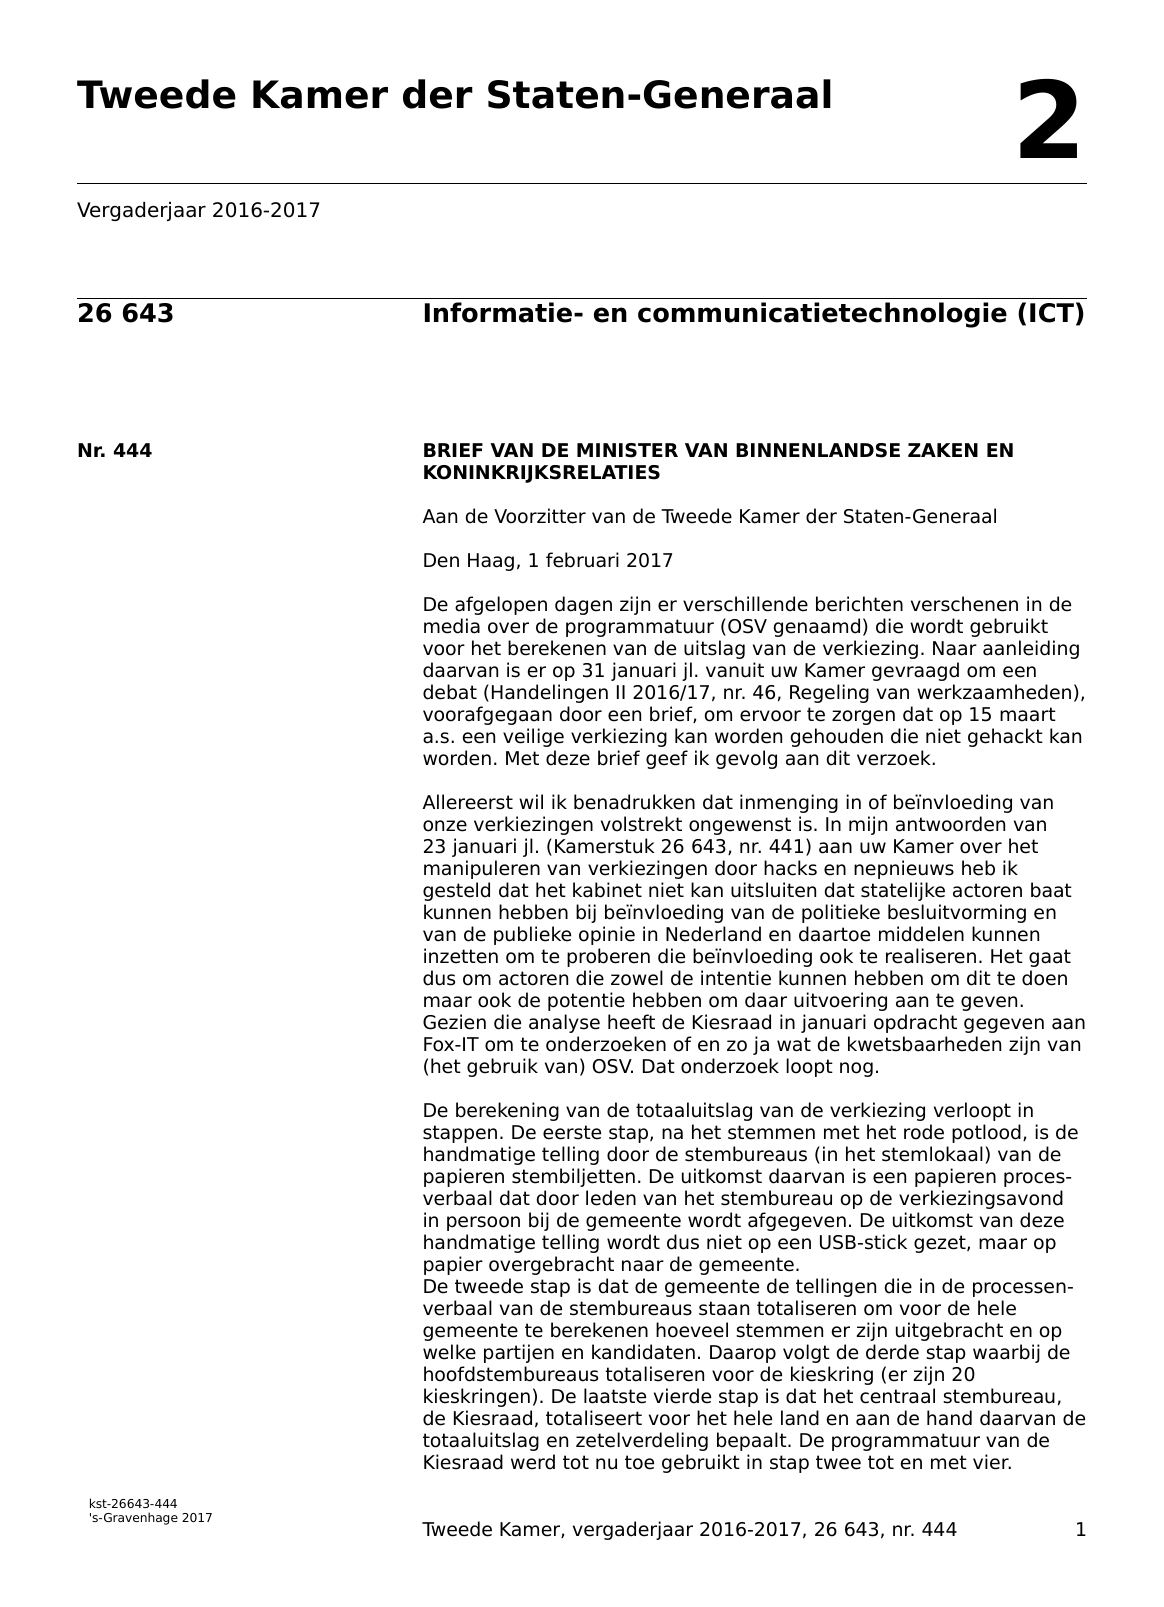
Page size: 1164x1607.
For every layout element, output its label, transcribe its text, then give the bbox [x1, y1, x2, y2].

subtitle 26 643 Informatie- en communicatietechnologie (ICT) [77, 299, 1087, 329]
text kst-26643-444 [88, 1497, 323, 1511]
table_cell Vergaderjaar 2016-2017 [77, 184, 1087, 298]
text De berekening van de totaaluitslag van de verkiezing verloopt in stappen. De eerste stap, na het stemmen met het rode potlood, is de handmatige telling door de stembureaus (in het stemlokaal) van de papieren stembiljetten. De uitkomst daarvan is een papieren proces-verbaal dat door leden van het stembureau op de verkiezingsavond in persoon bij de gemeente wordt afgegeven. De uitkomst van deze handmatige telling wordt dus niet op een USB-stick gezet, maar op papier overgebracht naar de gemeente. [422, 1100, 1087, 1276]
text De tweede stap is dat de gemeente de tellingen die in de processen-verbaal van de stembureaus staan totaliseren om voor de hele gemeente te berekenen hoeveel stemmen er zijn uitgebracht en op welke partijen en kandidaten. Daarop volgt de derde stap waarbij de hoofdstembureaus totaliseren voor de kieskring (er zijn 20 kieskringen). De laatste vierde stap is dat het centraal stembureau, de Kiesraad, totaliseert voor het hele land en aan de hand daarvan de totaaluitslag en zetelverdeling bepaalt. De programmatuur van de Kiesraad werd tot nu toe gebruikt in stap twee tot en met vier. [422, 1276, 1087, 1474]
table_header Tweede Kamer der Staten-Generaal [77, 59, 886, 183]
text Den Haag, 1 februari 2017 [422, 550, 1087, 572]
text Aan de Voorzitter van de Tweede Kamer der Staten-Generaal [422, 506, 1087, 528]
text De afgelopen dagen zijn er verschillende berichten verschenen in de media over de programmatuur (OSV genaamd) die wordt gebruikt voor het berekenen van de uitslag van de verkiezing. Naar aanleiding daarvan is er op 31 januari jl. vanuit uw Kamer gevraagd om een debat (Handelingen II 2016/17, nr. 46, Regeling van werkzaamheden), voorafgegaan door een brief, om ervoor te zorgen dat op 15 maart a.s. een veilige verkiezing kan worden gehouden die niet gehackt kan worden. Met deze brief geef ik gevolg aan dit verzoek. [422, 594, 1087, 770]
subtitle Nr. 444 BRIEF VAN DE MINISTER VAN BINNENLANDSE ZAKEN EN KONINKRIJKSRELATIES [77, 440, 1087, 484]
text Allereerst wil ik benadrukken dat inmenging in of beïnvloeding van onze verkiezingen volstrekt ongewenst is. In mijn antwoorden van 23 januari jl. (Kamerstuk 26 643, nr. 441) aan uw Kamer over het manipuleren van verkiezingen door hacks en nepnieuws heb ik gesteld dat het kabinet niet kan uitsluiten dat statelijke actoren baat kunnen hebben bij beïnvloeding van de politieke besluitvorming en van de publieke opinie in Nederland en daartoe middelen kunnen inzetten om te proberen die beïnvloeding ook te realiseren. Het gaat dus om actoren die zowel de intentie kunnen hebben om dit te doen maar ook de potentie hebben om daar uitvoering aan te geven. Gezien die analyse heeft de Kiesraad in januari opdracht gegeven aan Fox-IT om te onderzoeken of en zo ja wat de kwetsbaarheden zijn van (het gebruik van) OSV. Dat onderzoek loopt nog. [422, 792, 1087, 1078]
text 's-Gravenhage 2017 [88, 1511, 323, 1525]
table_header 2 [886, 59, 1087, 183]
